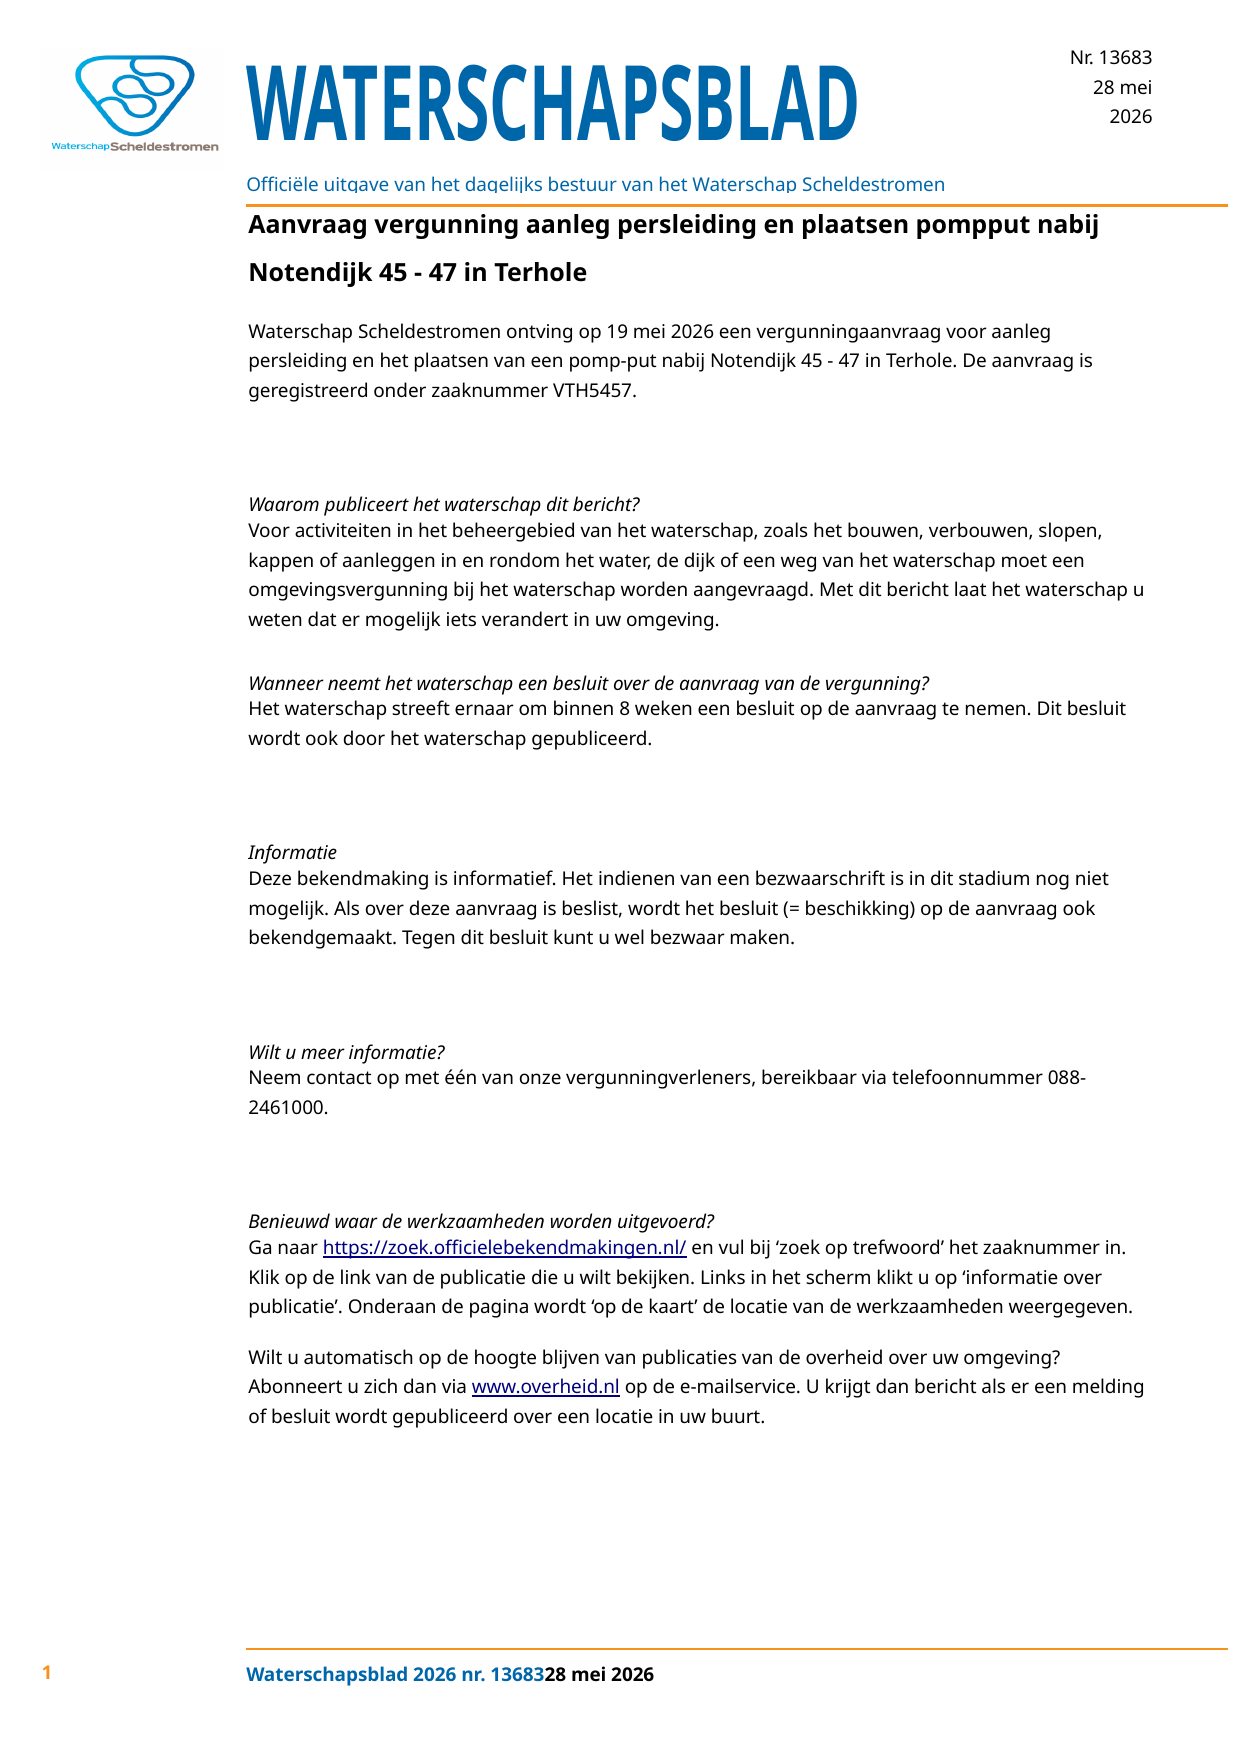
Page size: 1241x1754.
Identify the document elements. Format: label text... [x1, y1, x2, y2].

text Waarom publiceert het waterschap dit bericht? [248, 491, 1152, 517]
text Deze bekendmaking is informatief. Het indienen van een bezwaarschrift is in dit stadium nog niet mogelijk. Als over deze aanvraag is beslist, wordt het besluit (= beschikking) op de aanvraag ook bekendgemaakt. Tegen dit besluit kunt u wel bezwaar maken. [248, 865, 1152, 950]
text Ga naar https://zoek.officielebekendmakingen.nl/ en vul bij ‘zoek op trefwoord’ het zaaknummer in. Klik op de link van de publicatie die u wilt bekijken. Links in het scherm klikt u op ‘informatie over publicatie’. Onderaan de pagina wordt ‘op de kaart’ de locatie van de werkzaamheden weergegeven. [248, 1234, 1152, 1319]
text Het waterschap streeft ernaar om binnen 8 weken een besluit op de aanvraag te nemen. Dit besluit wordt ook door het waterschap gepubliceerd. [248, 696, 1152, 751]
picture [41, 47, 231, 172]
text Wilt u meer informatie? [248, 1039, 1152, 1064]
text Voor activiteiten in het beheergebied van het waterschap, zoals het bouwen, verbouwen, slopen, kappen of aanleggen in en rondom het water, de dijk of een weg van het waterschap moet een omgevingsvergunning bij het waterschap worden aangevraagd. Met dit bericht laat het waterschap u weten dat er mogelijk iets verandert in uw omgeving. [248, 517, 1152, 632]
text Wanneer neemt het waterschap een besluit over de aanvraag van de vergunning? [248, 670, 1152, 696]
text Neem contact op met één van onze vergunningverleners, bereikbaar via telefoonnummer 088-2461000. [248, 1064, 1152, 1120]
text Waterschap Scheldestromen ontving op 19 mei 2026 een vergunningaanvraag voor aanleg persleiding en het plaatsen van een pomp-put nabij Notendijk 45 - 47 in Terhole. De aanvraag is geregistreerd onder zaaknummer VTH5457. [248, 318, 1152, 403]
text Wilt u automatisch op de hoogte blijven van publicaties van de overheid over uw omgeving? Abonneert u zich dan via www.overheid.nl op de e-mailservice. U krijgt dan bericht als er een melding of besluit wordt gepubliceerd over een locatie in uw buurt. [248, 1344, 1152, 1429]
text Aanvraag vergunning aanleg persleiding en plaatsen pompput nabij Notendijk 45 - 47 in Terhole [248, 207, 1152, 288]
text Benieuwd waar de werkzaamheden worden uitgevoerd? [248, 1208, 1152, 1234]
text Informatie [248, 839, 1152, 865]
